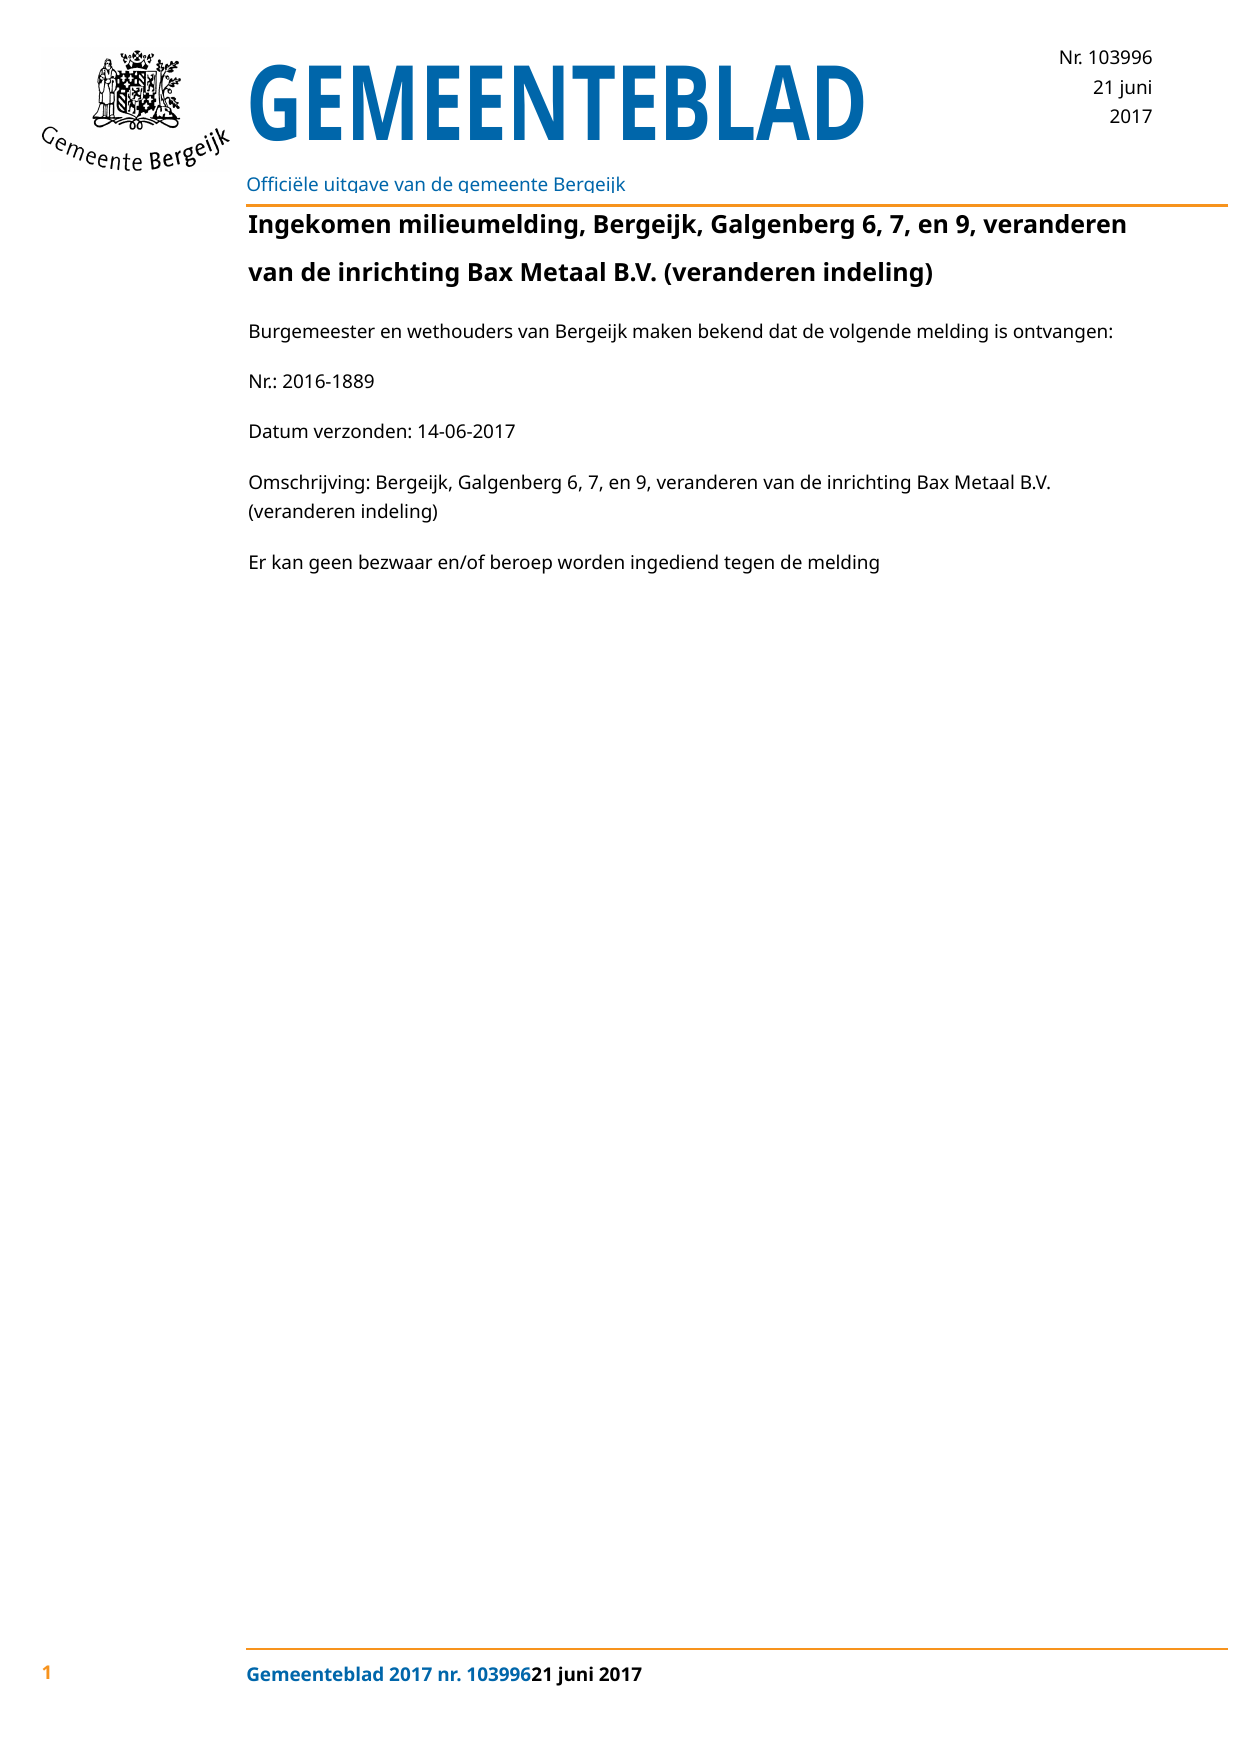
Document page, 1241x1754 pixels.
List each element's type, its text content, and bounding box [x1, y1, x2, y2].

text Nr.: 2016-1889 [248, 368, 1152, 394]
text Er kan geen bezwaar en/of beroep worden ingediend tegen de melding [248, 549, 1152, 575]
text Omschrijving: Bergeijk, Galgenberg 6, 7, en 9, veranderen van de inrichting Bax Metaal B.V. (veranderen indeling) [248, 469, 1152, 524]
text Ingekomen milieumelding, Bergeijk, Galgenberg 6, 7, en 9, veranderen van de inrichting Bax Metaal B.V. (veranderen indeling) [248, 207, 1152, 288]
picture [41, 47, 231, 172]
text Datum verzonden: 14-06-2017 [248, 419, 1152, 444]
text Burgemeester en wethouders van Bergeijk maken bekend dat de volgende melding is ontvangen: [248, 318, 1152, 344]
